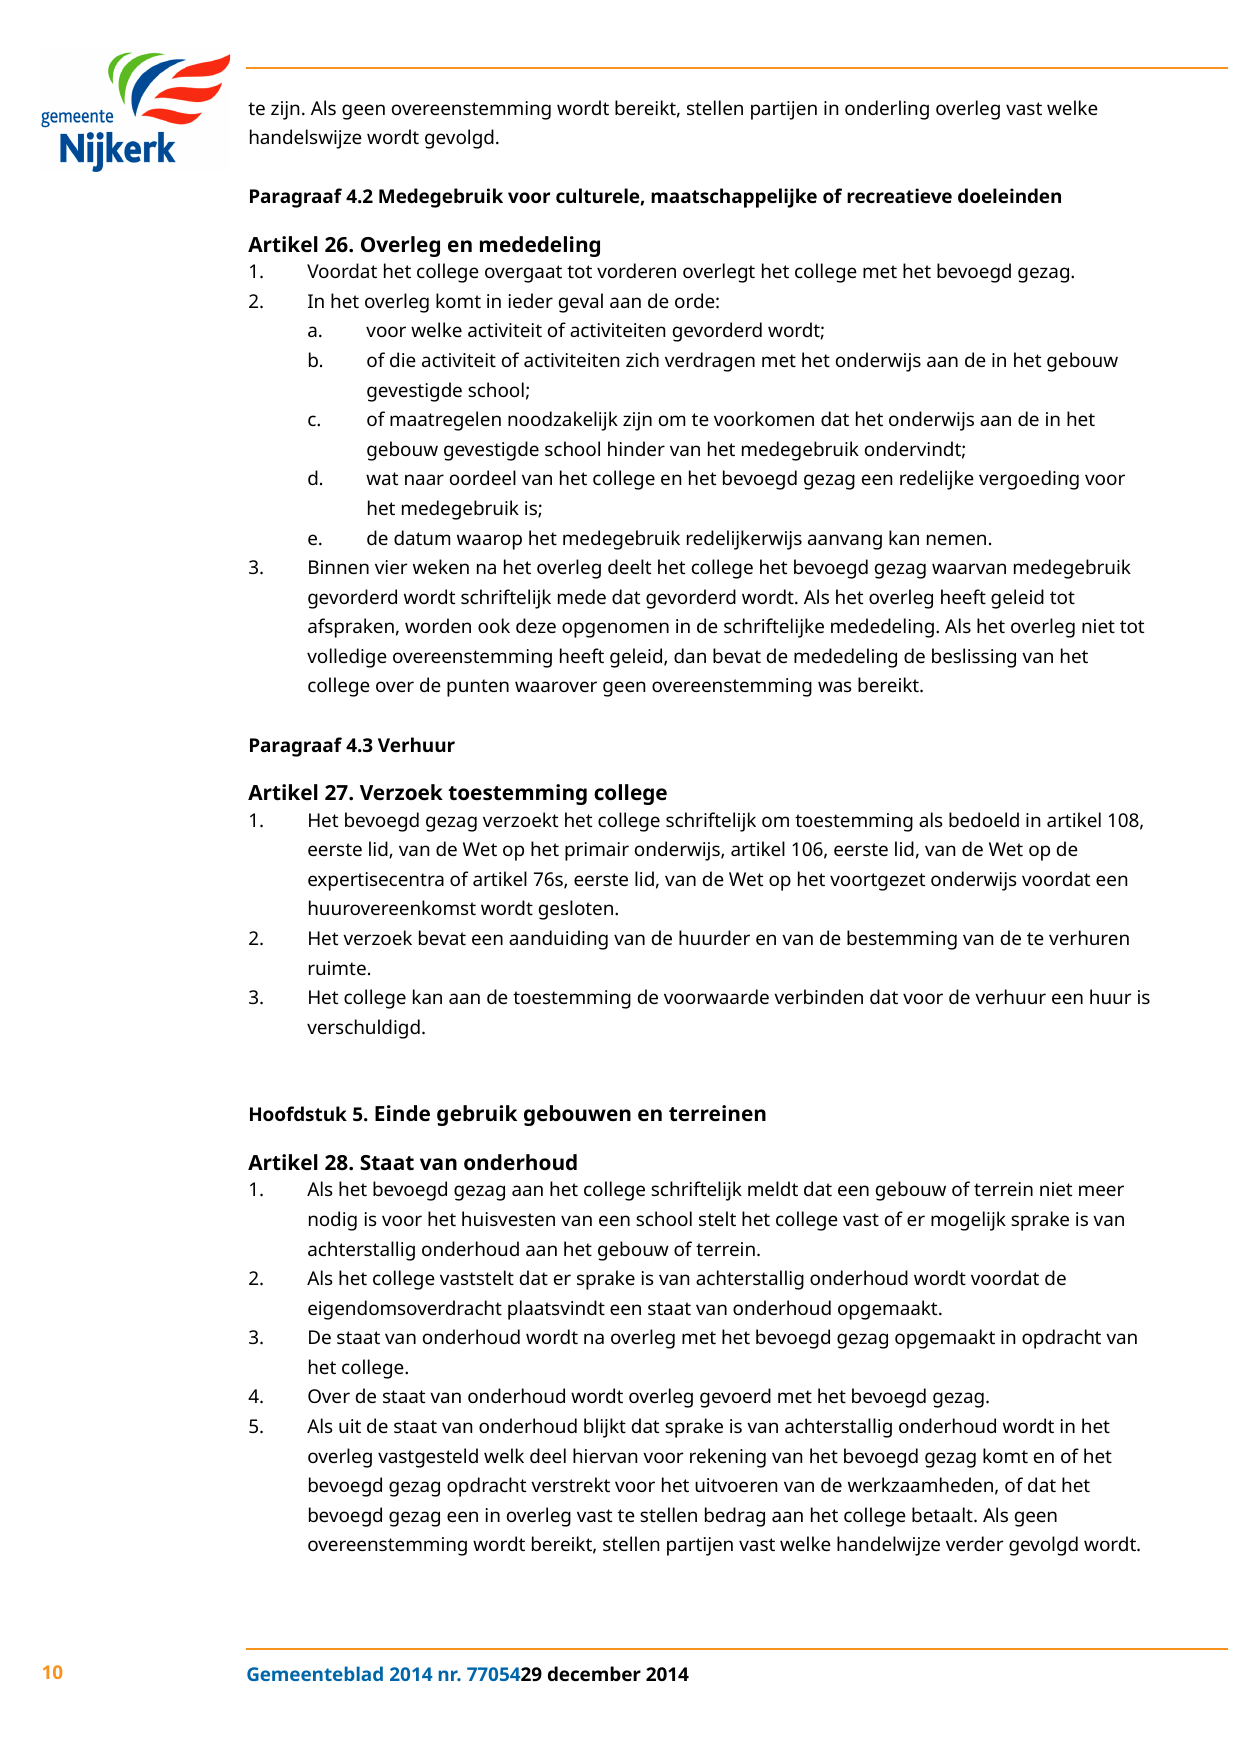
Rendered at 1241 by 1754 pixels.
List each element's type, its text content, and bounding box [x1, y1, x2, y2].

list Het verzoek bevat een aanduiding van de huurder en van de bestemming van de te verhuren ruimte. [248, 925, 1152, 981]
text Paragraaf 4.2 Medegebruik voor culturele, maatschappelijke of recreatieve doeleinden [248, 183, 1152, 209]
list Het bevoegd gezag verzoekt het college schriftelijk om toestemming als bedoeld in artikel 108, eerste lid, van de Wet op het primair onderwijs, artikel 106, eerste lid, van de Wet op de expertisecentra of artikel 76s, eerste lid, van de Wet op het voortgezet onderwijs voordat een huurovereenkomst wordt gesloten. [248, 807, 1152, 921]
list Over de staat van onderhoud wordt overleg gevoerd met het bevoegd gezag. [248, 1384, 1152, 1409]
picture [41, 47, 231, 172]
list of die activiteit of activiteiten zich verdragen met het onderwijs aan de in het gebouw gevestigde school; [307, 347, 1152, 403]
list Voordat het college overgaat tot vorderen overlegt het college met het bevoegd gezag. [248, 258, 1152, 284]
text te zijn. Als geen overeenstemming wordt bereikt, stellen partijen in onderling overleg vast welke handelswijze wordt gevolgd. [248, 95, 1152, 150]
list Als het bevoegd gezag aan het college schriftelijk meldt dat een gebouw of terrein niet meer nodig is voor het huisvesten van een school stelt het college vast of er mogelijk sprake is van achterstallig onderhoud aan het gebouw of terrein. [248, 1177, 1152, 1261]
text Hoofdstuk 5. Einde gebruik gebouwen en terreinen [248, 1099, 1152, 1127]
text Artikel 26. Overleg en mededeling [248, 230, 1152, 258]
list De staat van onderhoud wordt na overleg met het bevoegd gezag opgemaakt in opdracht van het college. [248, 1324, 1152, 1380]
list wat naar oordeel van het college en het bevoegd gezag een redelijke vergoeding voor het medegebruik is; [307, 466, 1152, 521]
list de datum waarop het medegebruik redelijkerwijs aanvang kan nemen. [307, 525, 1152, 551]
list Het college kan aan de toestemming de voorwaarde verbinden dat voor de verhuur een huur is verschuldigd. [248, 984, 1152, 1040]
list Binnen vier weken na het overleg deelt het college het bevoegd gezag waarvan medegebruik gevorderd wordt schriftelijk mede dat gevorderd wordt. Als het overleg heeft geleid tot afspraken, worden ook deze opgenomen in de schriftelijke mededeling. Als het overleg niet tot volledige overeenstemming heeft geleid, dan bevat de mededeling de beslissing van het college over de punten waarover geen overeenstemming was bereikt. [248, 554, 1152, 698]
list of maatregelen noodzakelijk zijn om te voorkomen dat het onderwijs aan de in het gebouw gevestigde school hinder van het medegebruik ondervindt; [307, 406, 1152, 462]
text Artikel 28. Staat van onderhoud [248, 1148, 1152, 1177]
list Als uit de staat van onderhoud blijkt dat sprake is van achterstallig onderhoud wordt in het overleg vastgesteld welk deel hiervan voor rekening van het bevoegd gezag komt en of het bevoegd gezag opdracht verstrekt voor het uitvoeren van de werkzaamheden, of dat het bevoegd gezag een in overleg vast te stellen bedrag aan het college betaalt. Als geen overeenstemming wordt bereikt, stellen partijen vast welke handelwijze verder gevolgd wordt. [248, 1413, 1152, 1557]
list In het overleg komt in ieder geval aan de orde: [248, 288, 1152, 314]
list Als het college vaststelt dat er sprake is van achterstallig onderhoud wordt voordat de eigendomsoverdracht plaatsvindt een staat van onderhoud opgemaakt. [248, 1265, 1152, 1321]
text Artikel 27. Verzoek toestemming college [248, 778, 1152, 807]
text Paragraaf 4.3 Verhuur [248, 732, 1152, 758]
list voor welke activiteit of activiteiten gevorderd wordt; [307, 318, 1152, 343]
